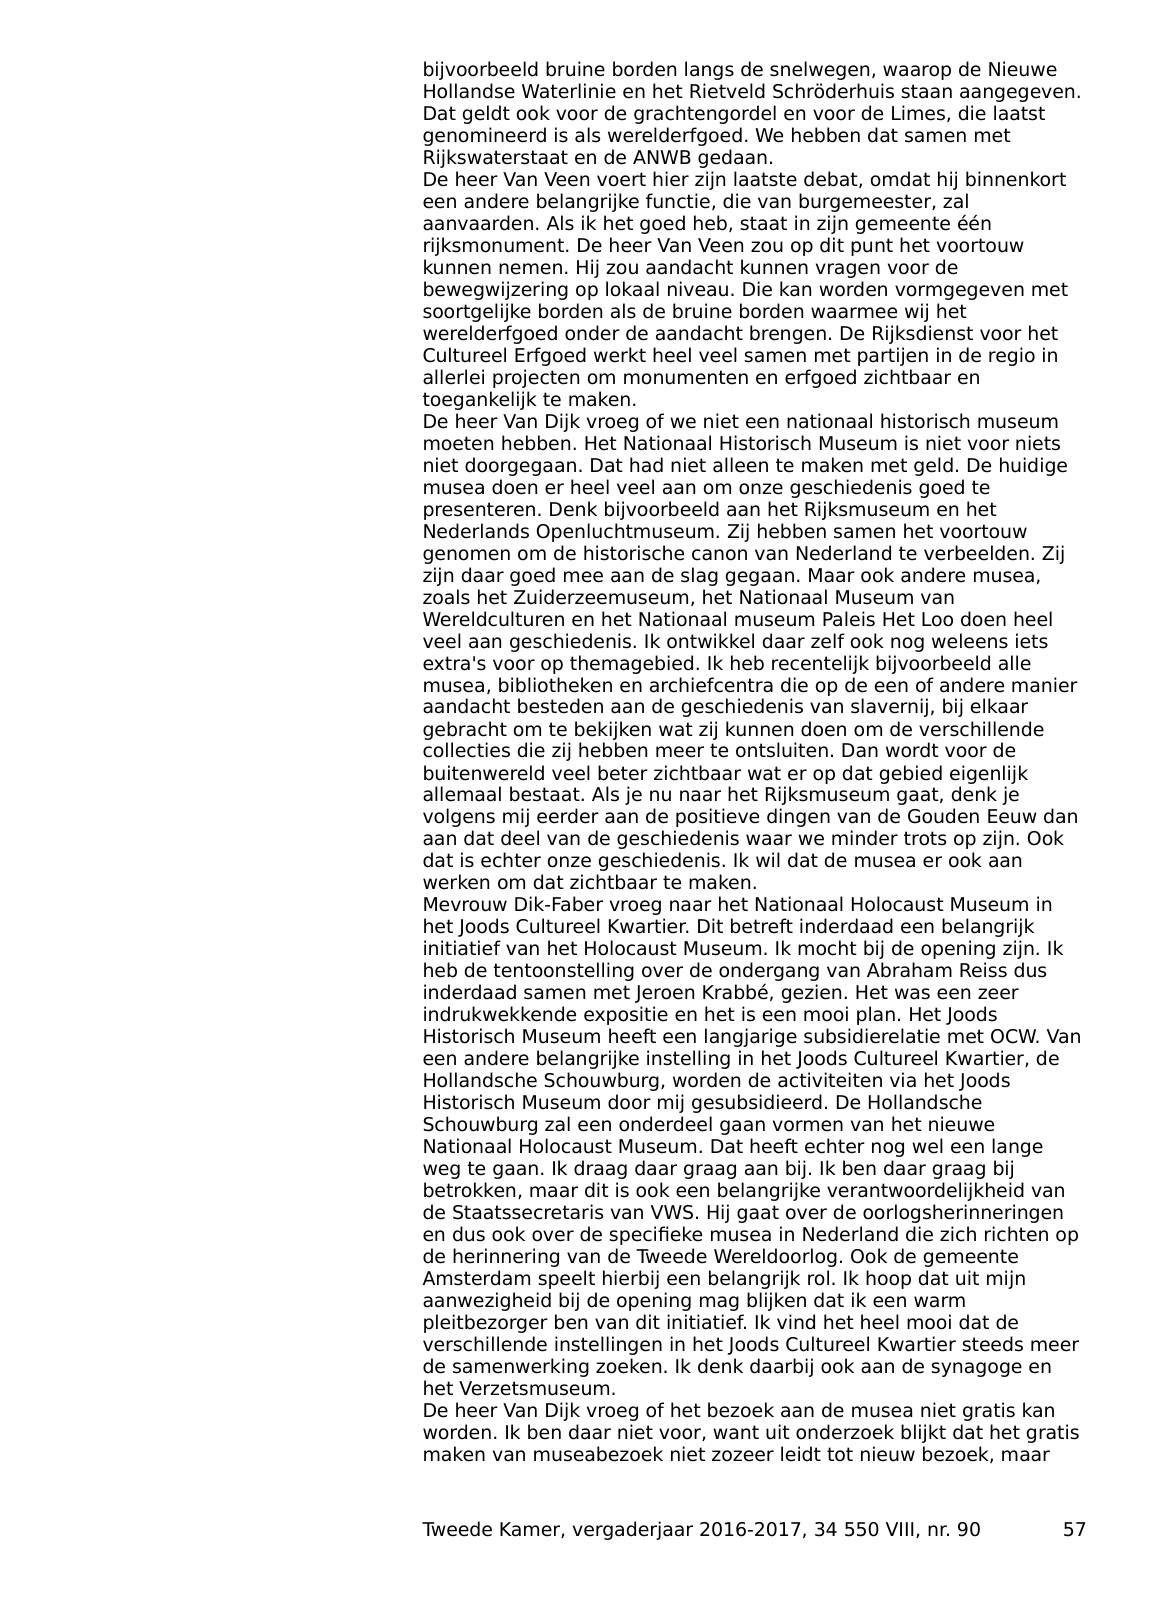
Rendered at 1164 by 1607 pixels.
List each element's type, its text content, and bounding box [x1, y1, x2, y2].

text bijvoorbeeld bruine borden langs de snelwegen, waarop de Nieuwe Hollandse Waterlinie en het Rietveld Schröderhuis staan aangegeven. Dat geldt ook voor de grachtengordel en voor de Limes, die laatst genomineerd is als werelderfgoed. We hebben dat samen met Rijkswaterstaat en de ANWB gedaan. [422, 59, 1087, 169]
text De heer Van Dijk vroeg of het bezoek aan de musea niet gratis kan worden. Ik ben daar niet voor, want uit onderzoek blijkt dat het gratis maken van museabezoek niet zozeer leidt tot nieuw bezoek, maar [422, 1400, 1087, 1466]
text Mevrouw Dik-Faber vroeg naar het Nationaal Holocaust Museum in het Joods Cultureel Kwartier. Dit betreft inderdaad een belangrijk initiatief van het Holocaust Museum. Ik mocht bij de opening zijn. Ik heb de tentoonstelling over de ondergang van Abraham Reiss dus inderdaad samen met Jeroen Krabbé, gezien. Het was een zeer indrukwekkende expositie en het is een mooi plan. Het Joods Historisch Museum heeft een langjarige subsidierelatie met OCW. Van een andere belangrijke instelling in het Joods Cultureel Kwartier, de Hollandsche Schouwburg, worden de activiteiten via het Joods Historisch Museum door mij gesubsidieerd. De Hollandsche Schouwburg zal een onderdeel gaan vormen van het nieuwe Nationaal Holocaust Museum. Dat heeft echter nog wel een lange weg te gaan. Ik draag daar graag aan bij. Ik ben daar graag bij betrokken, maar dit is ook een belangrijke verantwoordelijkheid van de Staatssecretaris van VWS. Hij gaat over de oorlogsherinneringen en dus ook over de specifieke musea in Nederland die zich richten op de herinnering van de Tweede Wereldoorlog. Ook de gemeente Amsterdam speelt hierbij een belangrijk rol. Ik hoop dat uit mijn aanwezigheid bij de opening mag blijken dat ik een warm pleitbezorger ben van dit initiatief. Ik vind het heel mooi dat de verschillende instellingen in het Joods Cultureel Kwartier steeds meer de samenwerking zoeken. Ik denk daarbij ook aan de synagoge en het Verzetsmuseum. [422, 894, 1087, 1400]
text De heer Van Dijk vroeg of we niet een nationaal historisch museum moeten hebben. Het Nationaal Historisch Museum is niet voor niets niet doorgegaan. Dat had niet alleen te maken met geld. De huidige musea doen er heel veel aan om onze geschiedenis goed te presenteren. Denk bijvoorbeeld aan het Rijksmuseum en het Nederlands Openluchtmuseum. Zij hebben samen het voortouw genomen om de historische canon van Nederland te verbeelden. Zij zijn daar goed mee aan de slag gegaan. Maar ook andere musea, zoals het Zuiderzeemuseum, het Nationaal Museum van Wereldculturen en het Nationaal museum Paleis Het Loo doen heel veel aan geschiedenis. Ik ontwikkel daar zelf ook nog weleens iets extra's voor op themagebied. Ik heb recentelijk bijvoorbeeld alle musea, bibliotheken en archiefcentra die op de een of andere manier aandacht besteden aan de geschiedenis van slavernij, bij elkaar gebracht om te bekijken wat zij kunnen doen om de verschillende collecties die zij hebben meer te ontsluiten. Dan wordt voor de buitenwereld veel beter zichtbaar wat er op dat gebied eigenlijk allemaal bestaat. Als je nu naar het Rijksmuseum gaat, denk je volgens mij eerder aan de positieve dingen van de Gouden Eeuw dan aan dat deel van de geschiedenis waar we minder trots op zijn. Ook dat is echter onze geschiedenis. Ik wil dat de musea er ook aan werken om dat zichtbaar te maken. [422, 411, 1087, 894]
text De heer Van Veen voert hier zijn laatste debat, omdat hij binnenkort een andere belangrijke functie, die van burgemeester, zal aanvaarden. Als ik het goed heb, staat in zijn gemeente één rijksmonument. De heer Van Veen zou op dit punt het voortouw kunnen nemen. Hij zou aandacht kunnen vragen voor de bewegwijzering op lokaal niveau. Die kan worden vormgegeven met soortgelijke borden als de bruine borden waarmee wij het werelderfgoed onder de aandacht brengen. De Rijksdienst voor het Cultureel Erfgoed werkt heel veel samen met partijen in de regio in allerlei projecten om monumenten en erfgoed zichtbaar en toegankelijk te maken. [422, 169, 1087, 411]
